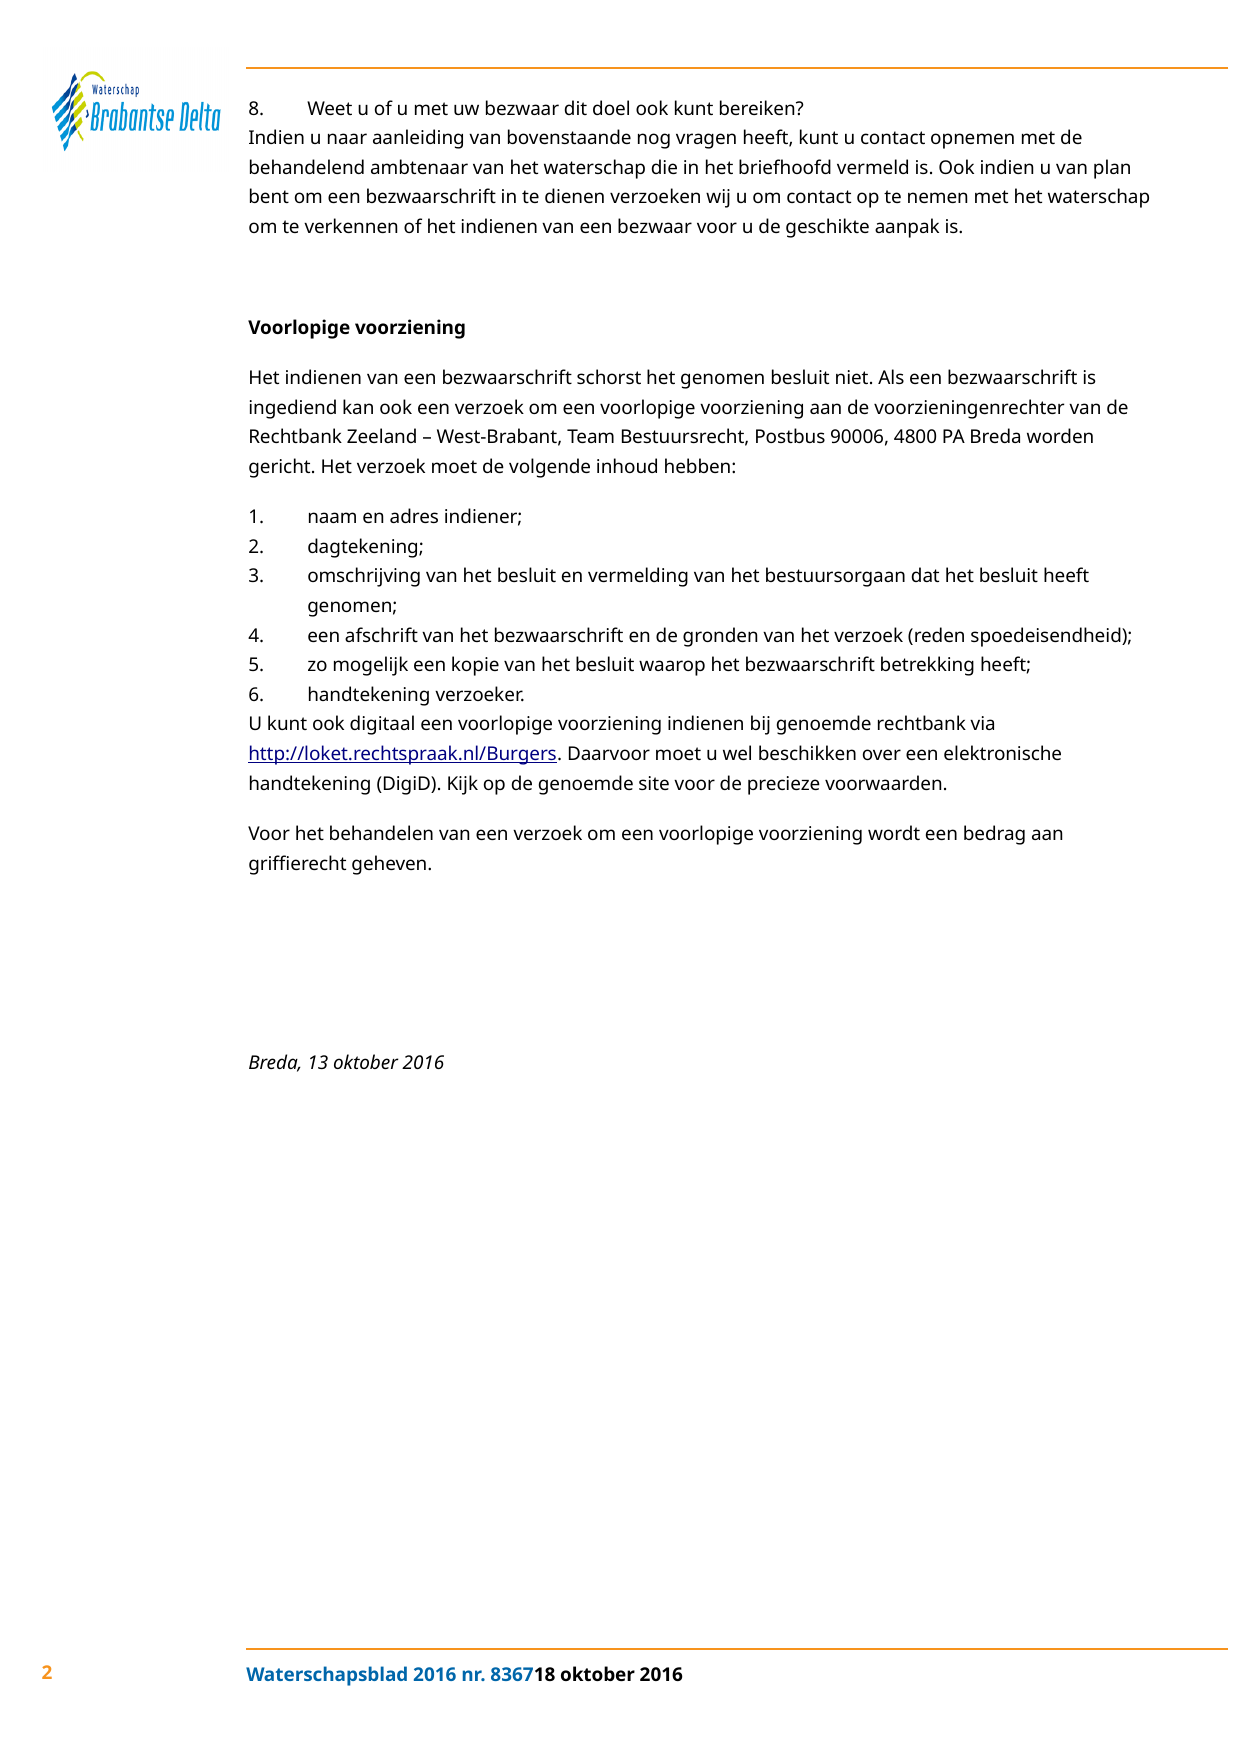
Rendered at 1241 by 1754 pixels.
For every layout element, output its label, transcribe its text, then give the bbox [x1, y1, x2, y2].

list handtekening verzoeker. [248, 681, 1152, 707]
text Het indienen van een bezwaarschrift schorst het genomen besluit niet. Als een bezwaarschrift is ingediend kan ook een verzoek om een voorlopige voorziening aan de voorzieningenrechter van de Rechtbank Zeeland – West-Brabant, Team Bestuursrecht, Postbus 90006, 4800 PA Breda worden gericht. Het verzoek moet de volgende inhoud hebben: [248, 364, 1152, 479]
list een afschrift van het bezwaarschrift en de gronden van het verzoek (reden spoedeisendheid); [248, 622, 1152, 648]
text Voorlopige voorziening [248, 314, 1152, 340]
text Voor het behandelen van een verzoek om een voorlopige voorziening wordt een bedrag aan griffierecht geheven. [248, 820, 1152, 876]
text Breda, 13 oktober 2016 [248, 1049, 1152, 1074]
picture [41, 47, 231, 172]
text U kunt ook digitaal een voorlopige voorziening indienen bij genoemde rechtbank via http://loket.rechtspraak.nl/Burgers. Daarvoor moet u wel beschikken over een elektronische handtekening (DigiD). Kijk op de genoemde site voor de precieze voorwaarden. [248, 711, 1152, 796]
list omschrijving van het besluit en vermelding van het bestuursorgaan dat het besluit heeft genomen; [248, 563, 1152, 618]
list Weet u of u met uw bezwaar dit doel ook kunt bereiken? [248, 95, 1152, 121]
text Indien u naar aanleiding van bovenstaande nog vragen heeft, kunt u contact opnemen met de behandelend ambtenaar van het waterschap die in het briefhoofd vermeld is. Ook indien u van plan bent om een bezwaarschrift in te dienen verzoeken wij u om contact op te nemen met het waterschap om te verkennen of het indienen van een bezwaar voor u de geschikte aanpak is. [248, 124, 1152, 239]
list dagtekening; [248, 533, 1152, 559]
list naam en adres indiener; [248, 503, 1152, 529]
list zo mogelijk een kopie van het besluit waarop het bezwaarschrift betrekking heeft; [248, 651, 1152, 677]
